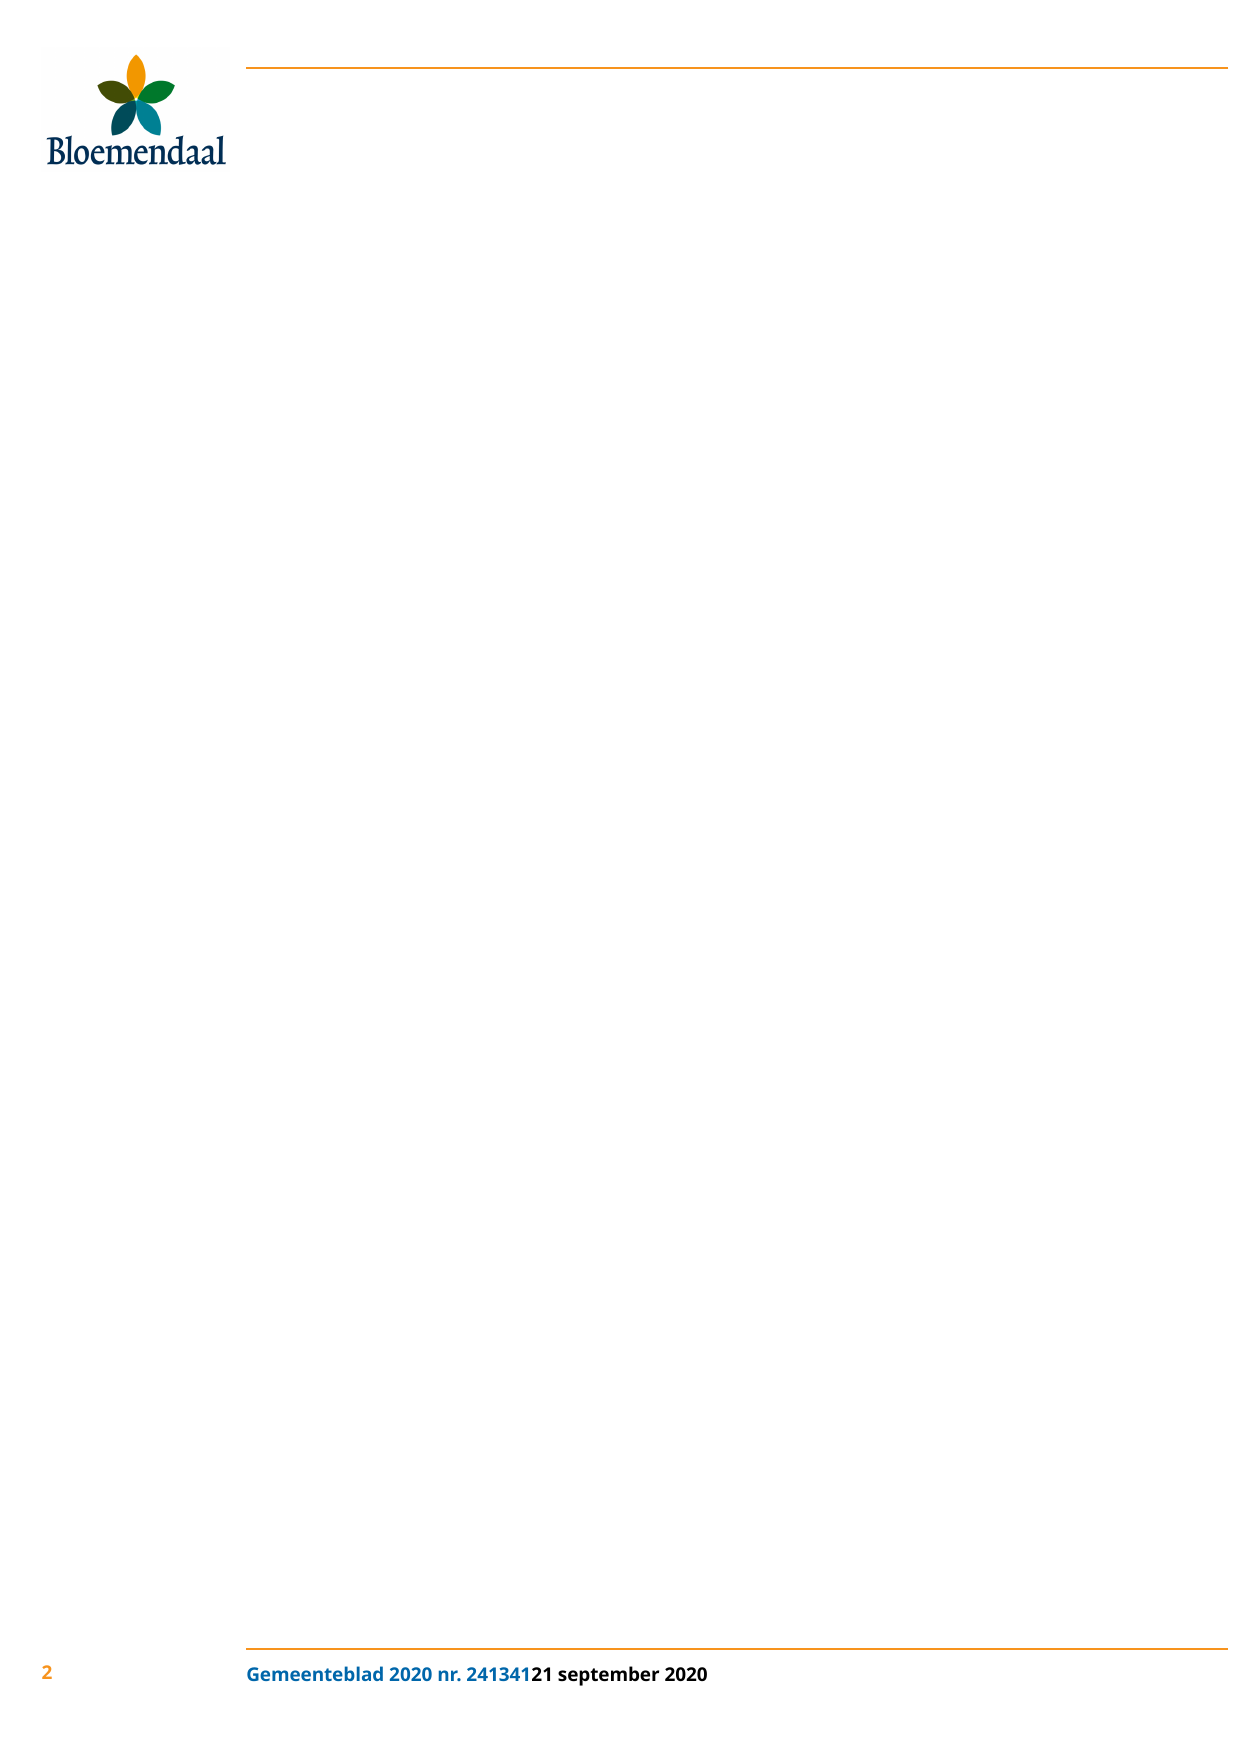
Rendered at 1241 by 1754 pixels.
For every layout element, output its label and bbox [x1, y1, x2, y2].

picture [41, 47, 231, 172]
